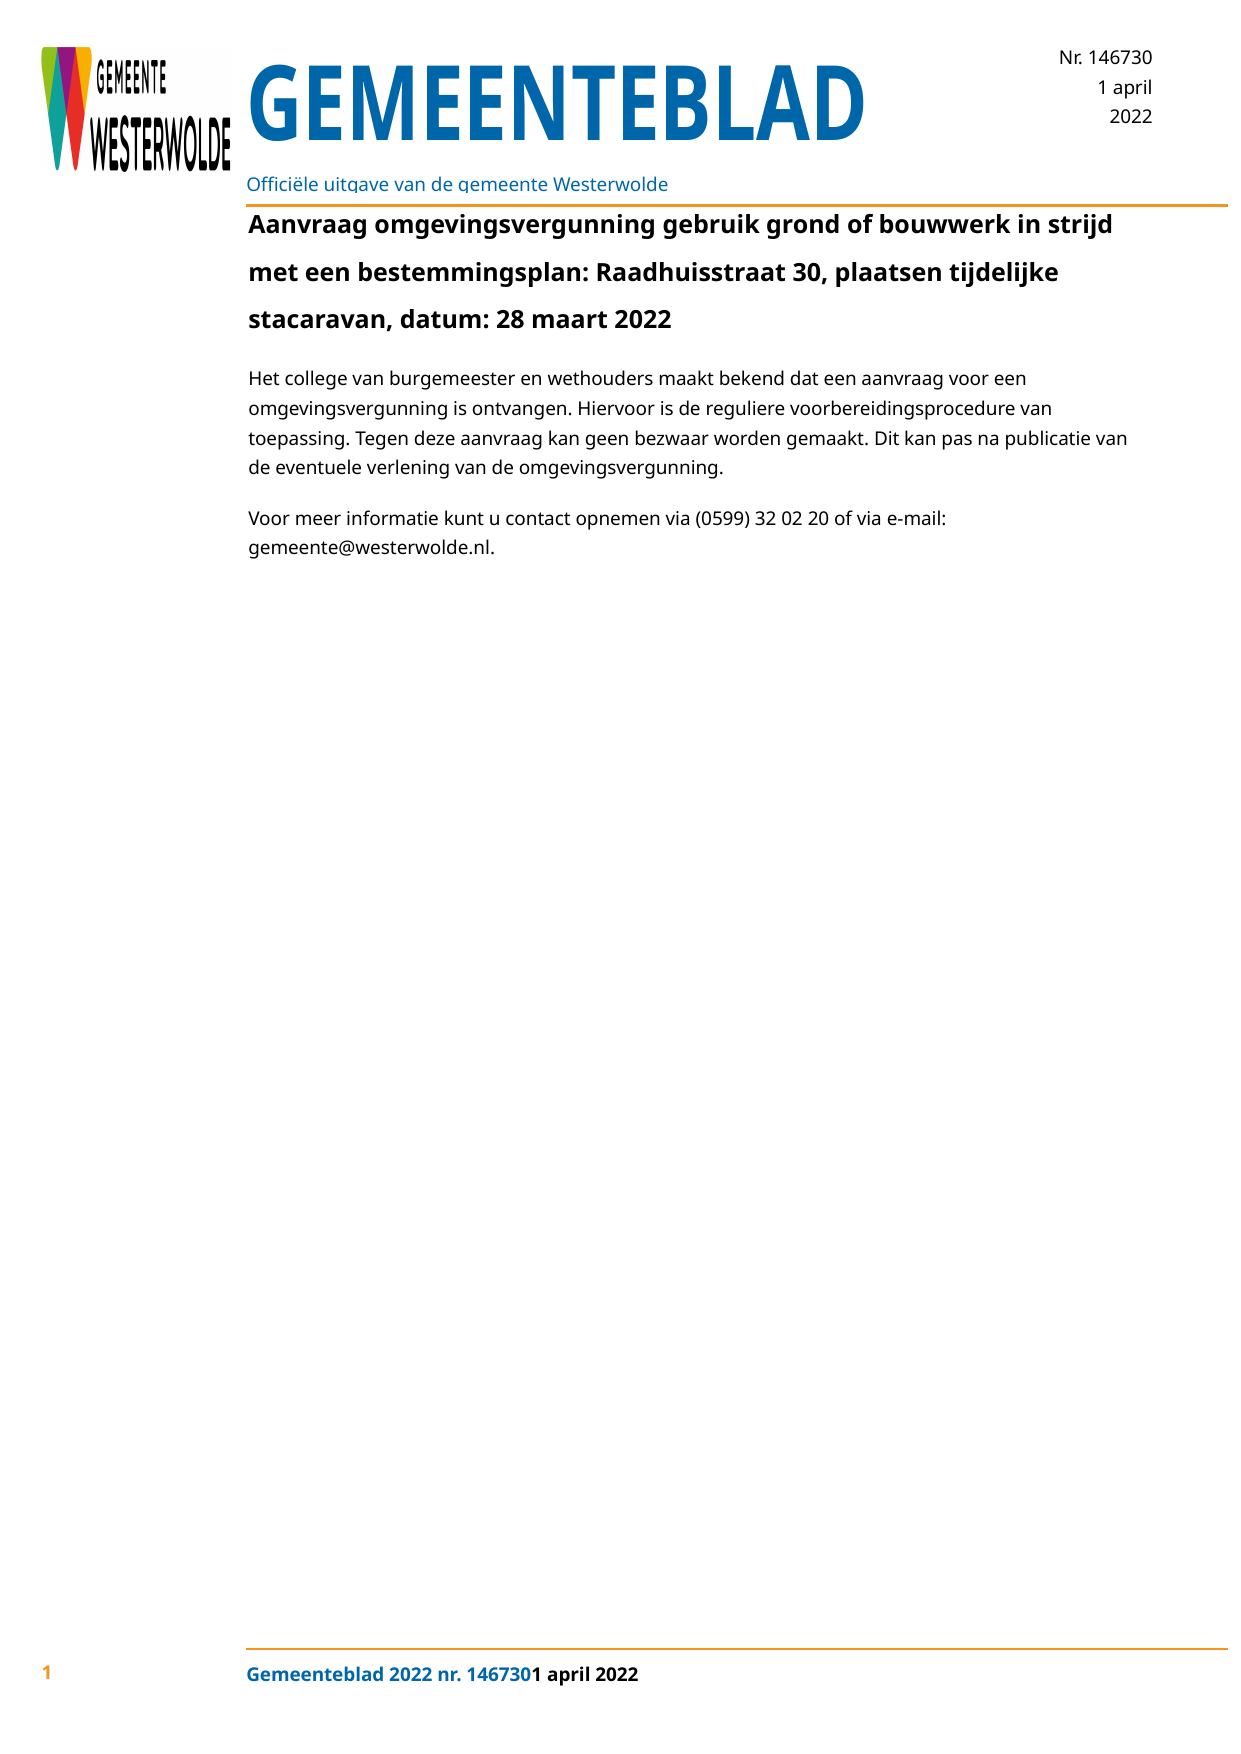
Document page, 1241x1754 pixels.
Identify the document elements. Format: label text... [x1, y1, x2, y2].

text Voor meer informatie kunt u contact opnemen via (0599) 32 02 20 of via e-mail: gemeente@westerwolde.nl. [248, 505, 1152, 560]
text Aanvraag omgevingsvergunning gebruik grond of bouwwerk in strijd met een bestemmingsplan: Raadhuisstraat 30, plaatsen tijdelijke stacaravan, datum: 28 maart 2022 [248, 207, 1152, 336]
text Het college van burgemeester en wethouders maakt bekend dat een aanvraag voor een omgevingsvergunning is ontvangen. Hiervoor is de reguliere voorbereidingsprocedure van toepassing. Tegen deze aanvraag kan geen bezwaar worden gemaakt. Dit kan pas na publicatie van de eventuele verlening van de omgevingsvergunning. [248, 366, 1152, 480]
picture [41, 47, 231, 172]
